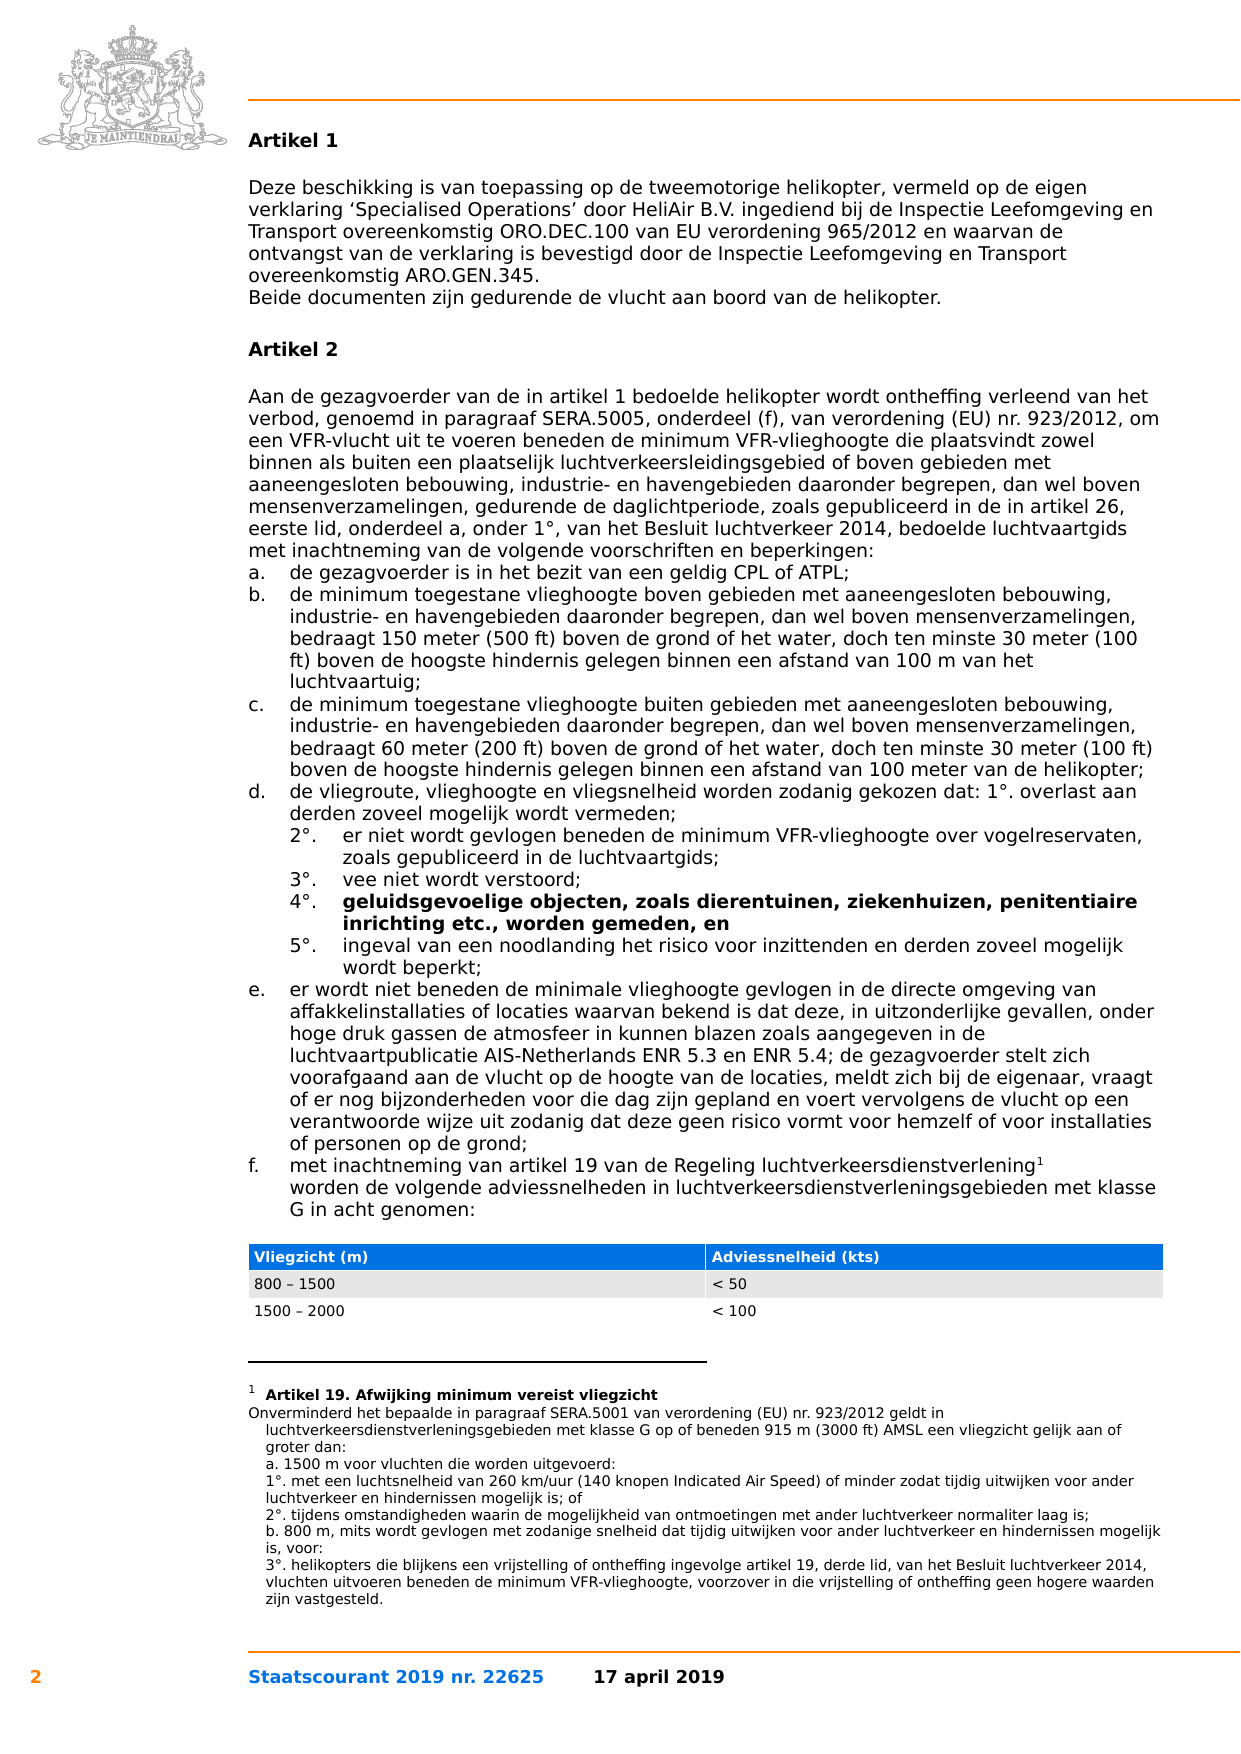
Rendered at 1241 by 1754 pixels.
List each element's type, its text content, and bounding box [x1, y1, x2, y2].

text Artikel 19. Afwijking minimum vereist vliegzicht [248, 1383, 1163, 1405]
text 4°. geluidsgevoelige objecten, zoals dierentuinen, ziekenhuizen, penitentiaire inrichting etc., worden gemeden, en [289, 891, 1163, 935]
text f. met inachtneming van artikel 19 van de Regeling luchtverkeersdienstverlening [248, 1155, 1163, 1177]
table_cell 1500 – 2000 [249, 1299, 705, 1325]
text 5°. ingeval van een noodlanding het risico voor inzittenden en derden zoveel mogelijk wordt beperkt; [289, 935, 1163, 979]
text Deze beschikking is van toepassing op de tweemotorige helikopter, vermeld op de eigen verklaring ‘Specialised Operations’ door HeliAir B.V. ingediend bij de Inspectie Leefomgeving en Transport overeenkomstig ORO.DEC.100 van EU verordening 965/2012 en waarvan de ontvangst van de verklaring is bevestigd door de Inspectie Leefomgeving en Transport overeenkomstig ARO.GEN.345. [248, 177, 1163, 287]
text a. 1500 m voor vluchten die worden uitgevoerd: [265, 1456, 1163, 1473]
table_cell 800 – 1500 [249, 1271, 705, 1298]
text e. er wordt niet beneden de minimale vlieghoogte gevlogen in de directe omgeving van affakkelinstallaties of locaties waarvan bekend is dat deze, in uitzonderlijke gevallen, onder hoge druk gassen de atmosfeer in kunnen blazen zoals aangegeven in de luchtvaartpublicatie AIS-Netherlands ENR 5.3 en ENR 5.4; de gezagvoerder stelt zich voorafgaand aan de vlucht op de hoogte van de locaties, meldt zich bij de eigenaar, vraagt of er nog bijzonderheden voor die dag zijn gepland en voert vervolgens de vlucht op een verantwoorde wijze uit zodanig dat deze geen risico vormt voor hemzelf of voor installaties of personen op de grond; [248, 979, 1163, 1155]
text Onverminderd het bepaalde in paragraaf SERA.5001 van verordening (EU) nr. 923/2012 geldt in luchtverkeersdienstverleningsgebieden met klasse G op of beneden 915 m (3000 ft) AMSL een vliegzicht gelijk aan of groter dan: [248, 1405, 1163, 1456]
table_cell < 50 [706, 1271, 1163, 1298]
subtitle Artikel 1 [248, 130, 1163, 152]
text b. de minimum toegestane vlieghoogte boven gebieden met aaneengesloten bebouwing, industrie- en havengebieden daaronder begrepen, dan wel boven mensenverzamelingen, bedraagt 150 meter (500 ft) boven de grond of het water, doch ten minste 30 meter (100 ft) boven de hoogste hindernis gelegen binnen een afstand van 100 m van het luchtvaartuig; [248, 583, 1163, 693]
text 1°. met een luchtsnelheid van 260 km/uur (140 knopen Indicated Air Speed) of minder zodat tijdig uitwijken voor ander luchtverkeer en hindernissen mogelijk is; of [265, 1473, 1163, 1507]
text 2°. er niet wordt gevlogen beneden de minimum VFR-vlieghoogte over vogelreservaten, zoals gepubliceerd in de luchtvaartgids; [289, 825, 1163, 869]
table_cell < 100 [706, 1299, 1163, 1325]
text 2°. tijdens omstandigheden waarin de mogelijkheid van ontmoetingen met ander luchtverkeer normaliter laag is; [265, 1507, 1163, 1523]
text worden de volgende adviessnelheden in luchtverkeersdienstverleningsgebieden met klasse G in acht genomen: [289, 1177, 1163, 1221]
text c. de minimum toegestane vlieghoogte buiten gebieden met aaneengesloten bebouwing, industrie- en havengebieden daaronder begrepen, dan wel boven mensenverzamelingen, bedraagt 60 meter (200 ft) boven de grond of het water, doch ten minste 30 meter (100 ft) boven de hoogste hindernis gelegen binnen een afstand van 100 meter van de helikopter; [248, 693, 1163, 781]
text b. 800 m, mits wordt gevlogen met zodanige snelheid dat tijdig uitwijken voor ander luchtverkeer en hindernissen mogelijk is, voor: [265, 1523, 1163, 1557]
text 3°. helikopters die blijkens een vrijstelling of ontheffing ingevolge artikel 19, derde lid, van het Besluit luchtverkeer 2014, vluchten uitvoeren beneden de minimum VFR-vlieghoogte, voorzover in die vrijstelling of ontheffing geen hogere waarden zijn vastgesteld. [265, 1557, 1163, 1608]
text 3°. vee niet wordt verstoord; [289, 869, 1163, 891]
text Aan de gezagvoerder van de in artikel 1 bedoelde helikopter wordt ontheffing verleend van het verbod, genoemd in paragraaf SERA.5005, onderdeel (f), van verordening (EU) nr. 923/2012, om een VFR-vlucht uit te voeren beneden de minimum VFR-vlieghoogte die plaatsvindt zowel binnen als buiten een plaatselijk luchtverkeersleidingsgebied of boven gebieden met aaneengesloten bebouwing, industrie- en havengebieden daaronder begrepen, dan wel boven mensenverzamelingen, gedurende de daglichtperiode, zoals gepubliceerd in de in artikel 26, eerste lid, onderdeel a, onder 1°, van het Besluit luchtverkeer 2014, bedoelde luchtvaartgids met inachtneming van de volgende voorschriften en beperkingen: [248, 386, 1163, 562]
text d. de vliegroute, vlieghoogte en vliegsnelheid worden zodanig gekozen dat: 1°. overlast aan derden zoveel mogelijk wordt vermeden; [248, 781, 1163, 825]
text Beide documenten zijn gedurende de vlucht aan boord van de helikopter. [248, 287, 1163, 309]
table_header Vliegzicht (m) [249, 1244, 705, 1270]
text a. de gezagvoerder is in het bezit van een geldig CPL of ATPL; [248, 562, 1163, 583]
table_header Adviessnelheid (kts) [706, 1244, 1163, 1270]
subtitle Artikel 2 [248, 339, 1163, 361]
picture [38, 25, 227, 150]
